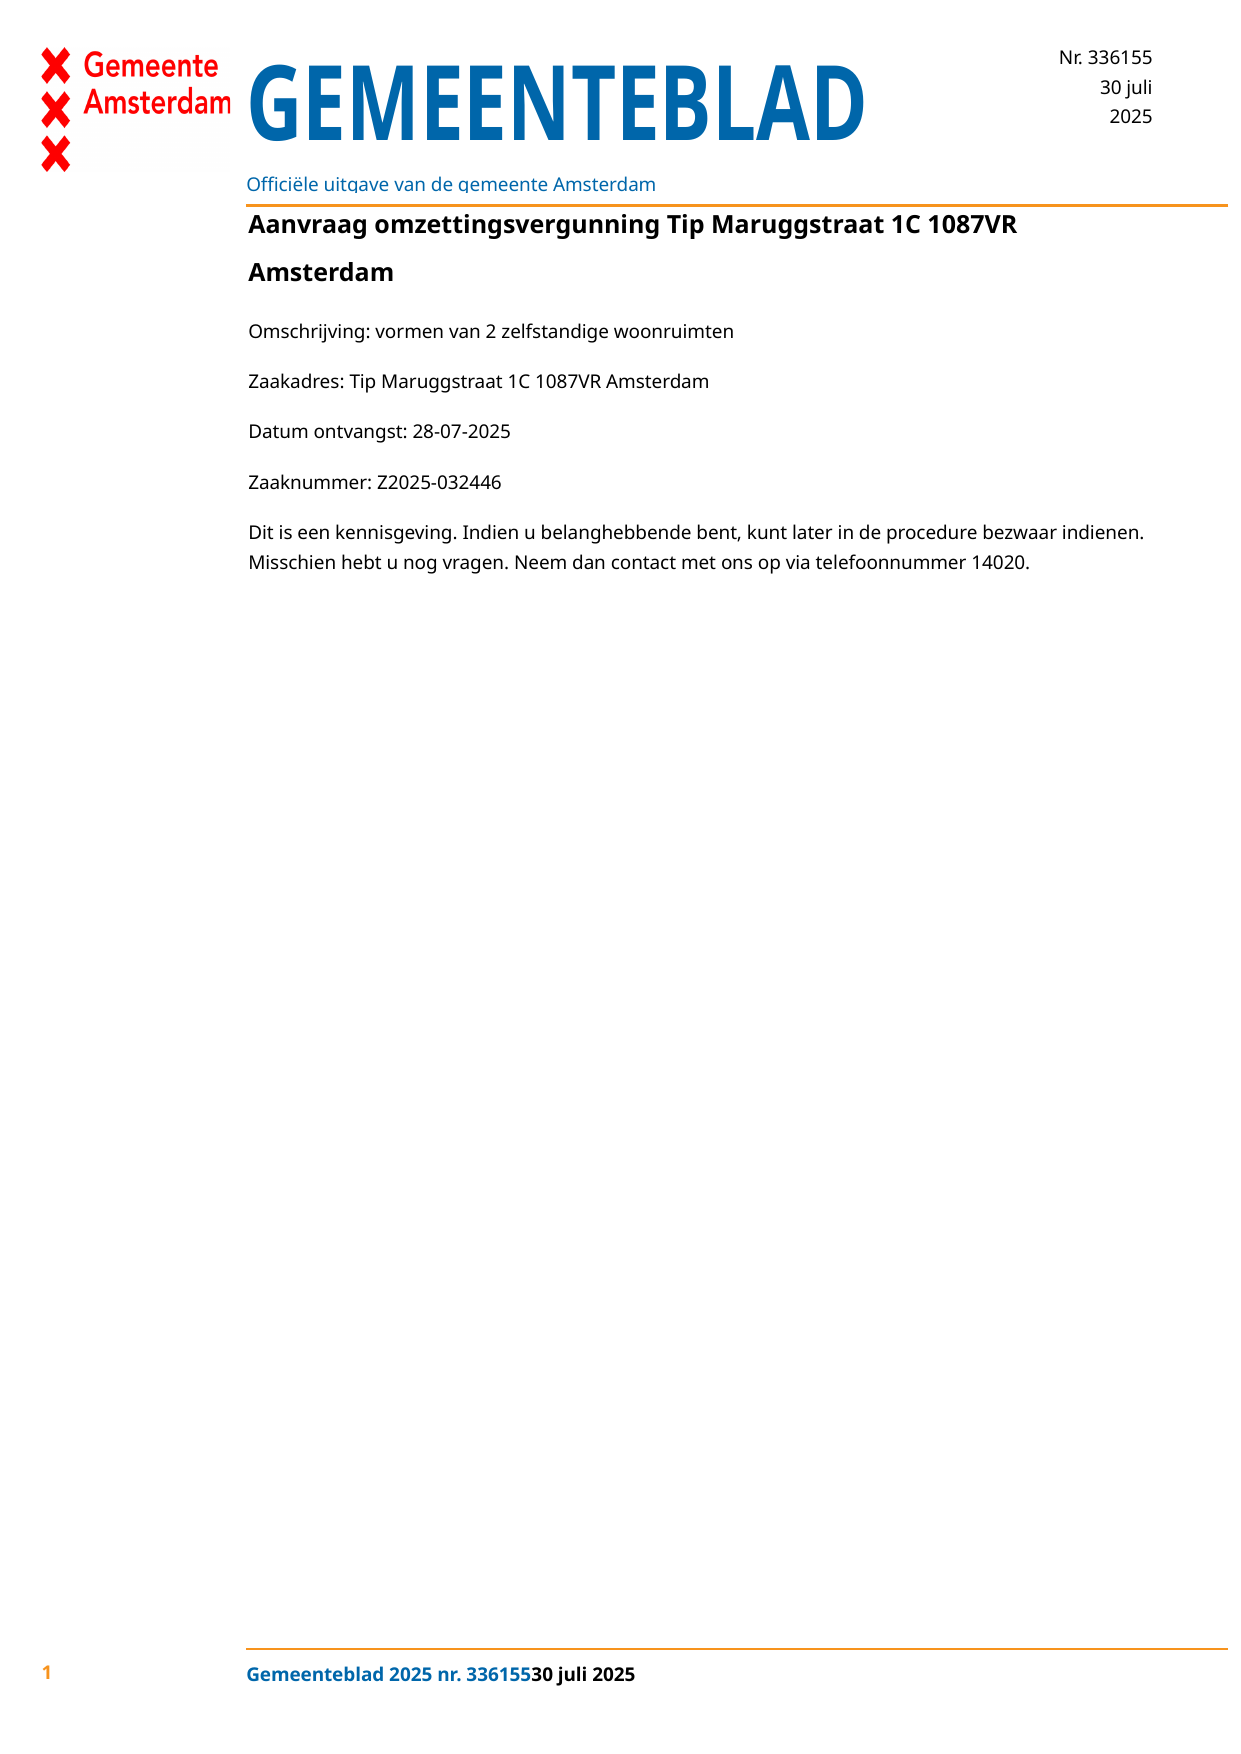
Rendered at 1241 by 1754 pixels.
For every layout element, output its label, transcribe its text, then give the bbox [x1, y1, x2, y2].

picture [41, 47, 231, 172]
text Datum ontvangst: 28-07-2025 [248, 419, 1152, 444]
text Dit is een kennisgeving. Indien u belanghebbende bent, kunt later in de procedure bezwaar indienen. Misschien hebt u nog vragen. Neem dan contact met ons op via telefoonnummer 14020. [248, 519, 1152, 575]
text Zaakadres: Tip Maruggstraat 1C 1087VR Amsterdam [248, 368, 1152, 394]
text Omschrijving: vormen van 2 zelfstandige woonruimten [248, 318, 1152, 344]
text Aanvraag omzettingsvergunning Tip Maruggstraat 1C 1087VR Amsterdam [248, 207, 1152, 288]
text Zaaknummer: Z2025-032446 [248, 469, 1152, 495]
